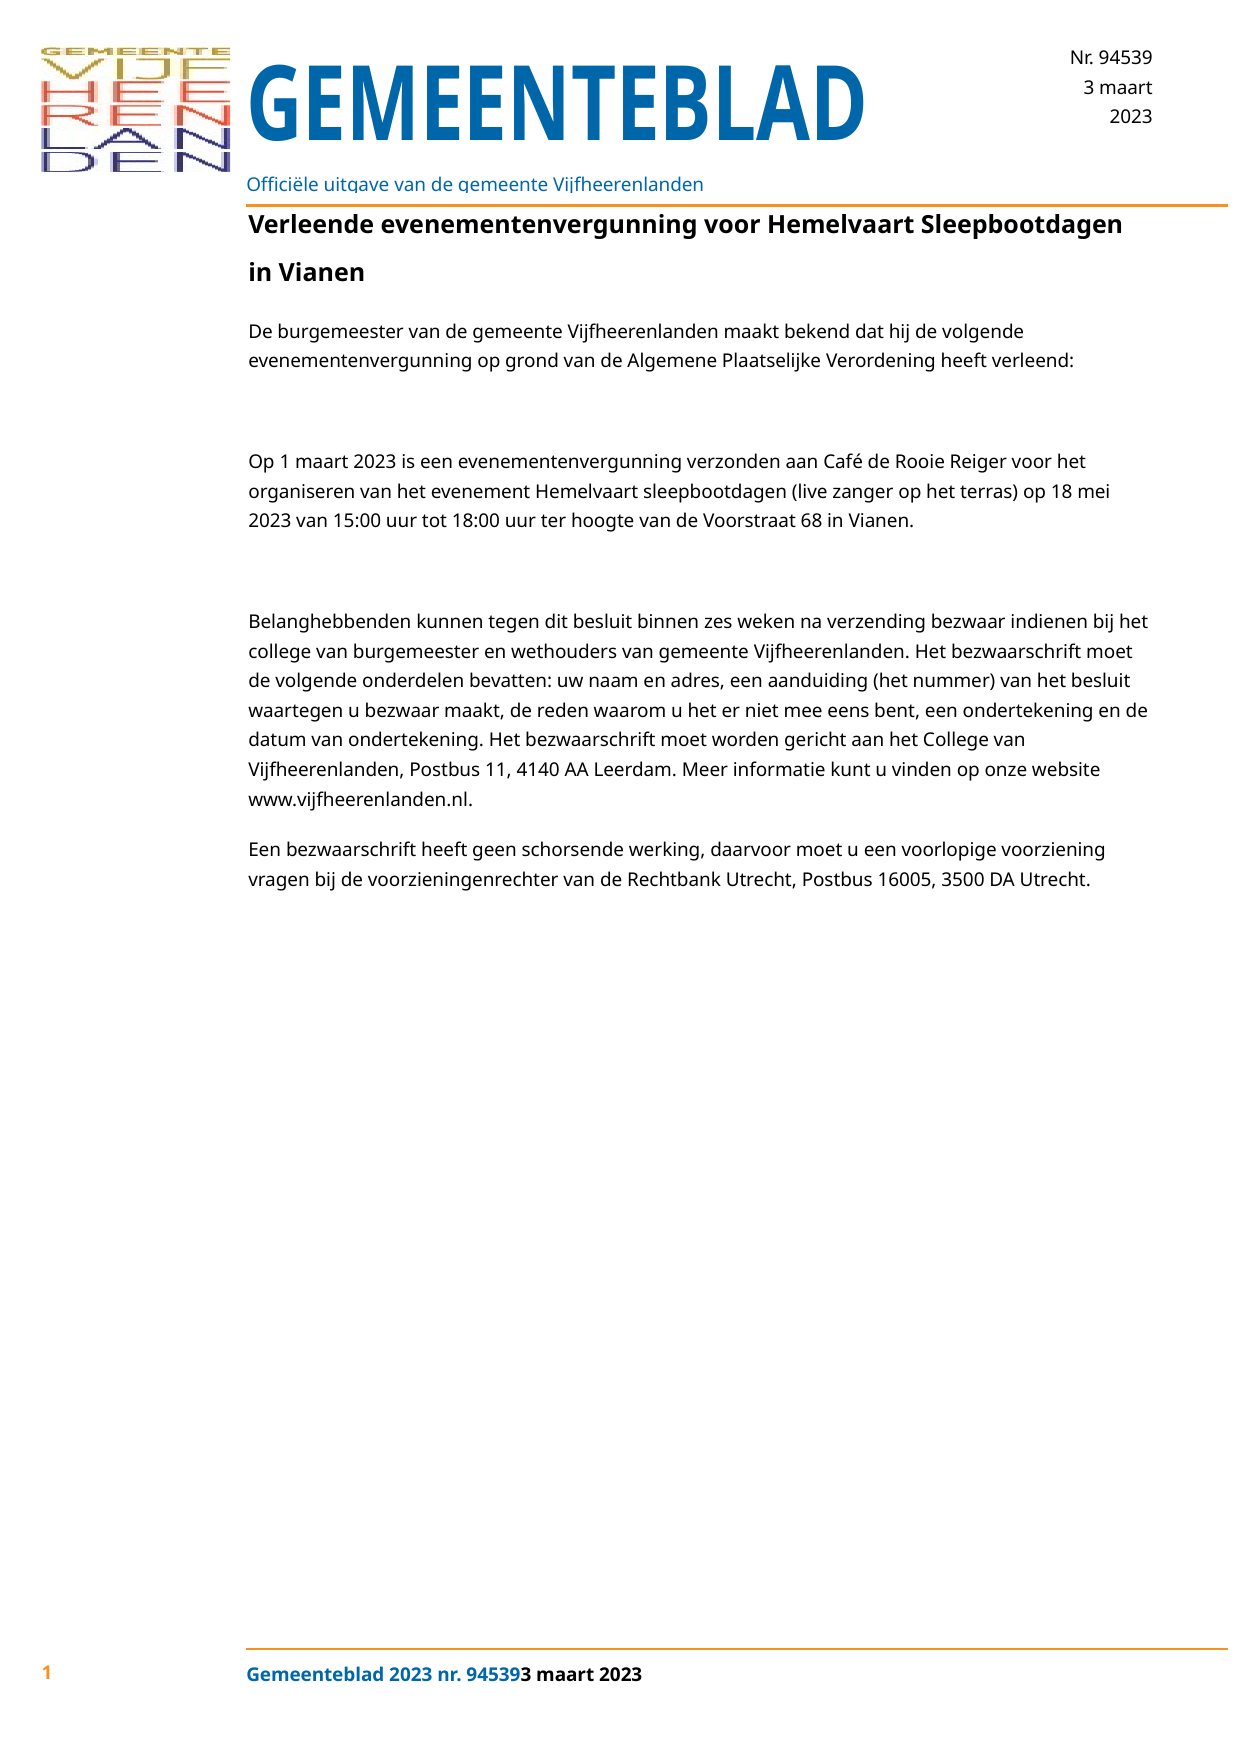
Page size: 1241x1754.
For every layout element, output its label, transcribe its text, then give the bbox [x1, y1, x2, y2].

picture [41, 47, 231, 172]
text Belanghebbenden kunnen tegen dit besluit binnen zes weken na verzending bezwaar indienen bij het college van burgemeester en wethouders van gemeente Vijfheerenlanden. Het bezwaarschrift moet de volgende onderdelen bevatten: uw naam en adres, een aanduiding (het nummer) van het besluit waartegen u bezwaar maakt, de reden waarom u het er niet mee eens bent, een ondertekening en de datum van ondertekening. Het bezwaarschrift moet worden gericht aan het College van Vijfheerenlanden, Postbus 11, 4140 AA Leerdam. Meer informatie kunt u vinden op onze website www.vijfheerenlanden.nl. [248, 608, 1152, 812]
text Verleende evenementenvergunning voor Hemelvaart Sleepbootdagen in Vianen [248, 207, 1152, 288]
text Een bezwaarschrift heeft geen schorsende werking, daarvoor moet u een voorlopige voorziening vragen bij de voorzieningenrechter van de Rechtbank Utrecht, Postbus 16005, 3500 DA Utrecht. [248, 836, 1152, 892]
text De burgemeester van de gemeente Vijfheerenlanden maakt bekend dat hij de volgende evenementenvergunning op grond van de Algemene Plaatselijke Verordening heeft verleend: [248, 318, 1152, 373]
text Op 1 maart 2023 is een evenementenvergunning verzonden aan Café de Rooie Reiger voor het organiseren van het evenement Hemelvaart sleepbootdagen (live zanger op het terras) op 18 mei 2023 van 15:00 uur tot 18:00 uur ter hoogte van de Voorstraat 68 in Vianen. [248, 448, 1152, 533]
